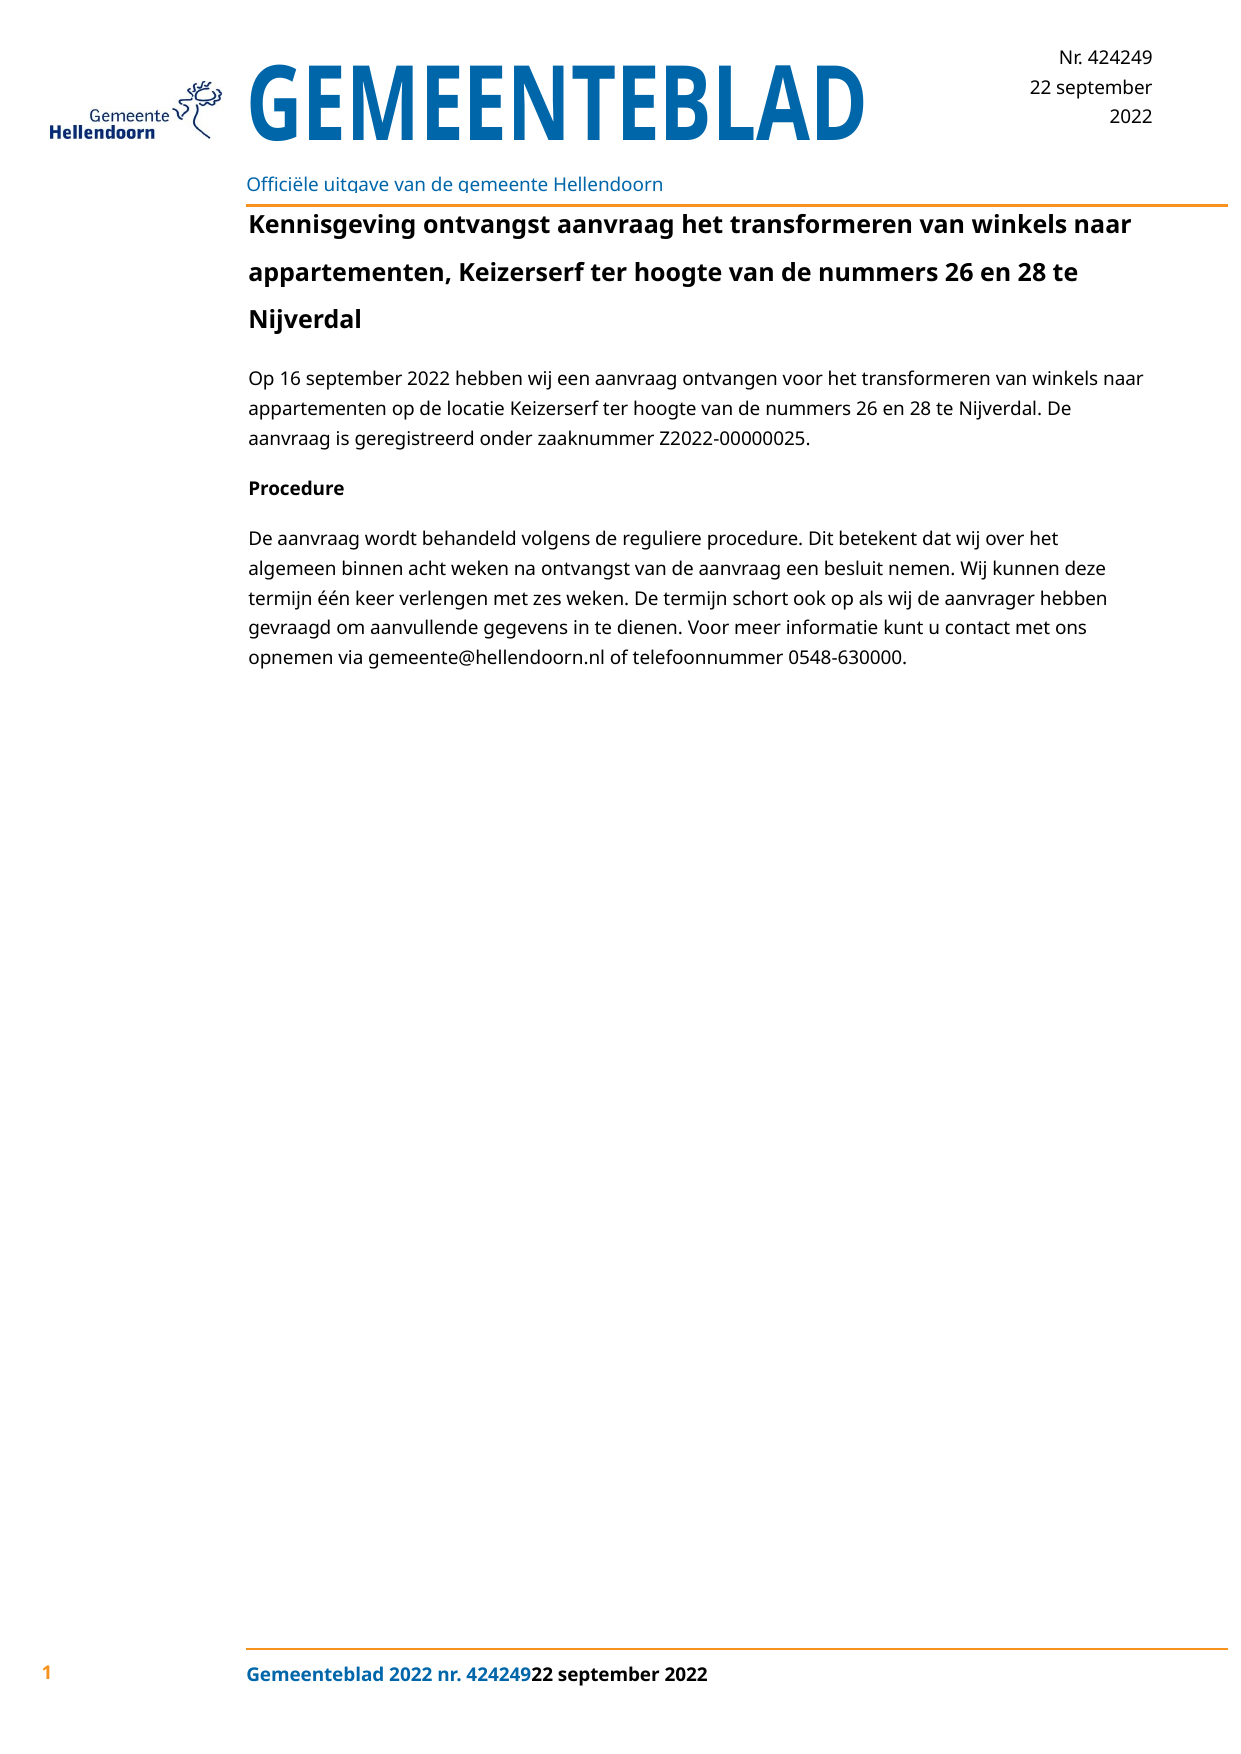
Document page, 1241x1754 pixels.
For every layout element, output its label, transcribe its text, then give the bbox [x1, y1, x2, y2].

text De aanvraag wordt behandeld volgens de reguliere procedure. Dit betekent dat wij over het algemeen binnen acht weken na ontvangst van de aanvraag een besluit nemen. Wij kunnen deze termijn één keer verlengen met zes weken. De termijn schort ook op als wij de aanvrager hebben gevraagd om aanvullende gegevens in te dienen. Voor meer informatie kunt u contact met ons opnemen via gemeente@hellendoorn.nl of telefoonnummer 0548-630000. [248, 526, 1152, 669]
text Procedure [248, 475, 1152, 501]
text Op 16 september 2022 hebben wij een aanvraag ontvangen voor het transformeren van winkels naar appartementen op de locatie Keizerserf ter hoogte van de nummers 26 en 28 te Nijverdal. De aanvraag is geregistreerd onder zaaknummer Z2022-00000025. [248, 366, 1152, 450]
picture [41, 47, 231, 172]
text Kennisgeving ontvangst aanvraag het transformeren van winkels naar appartementen, Keizerserf ter hoogte van de nummers 26 en 28 te Nijverdal [248, 207, 1152, 336]
